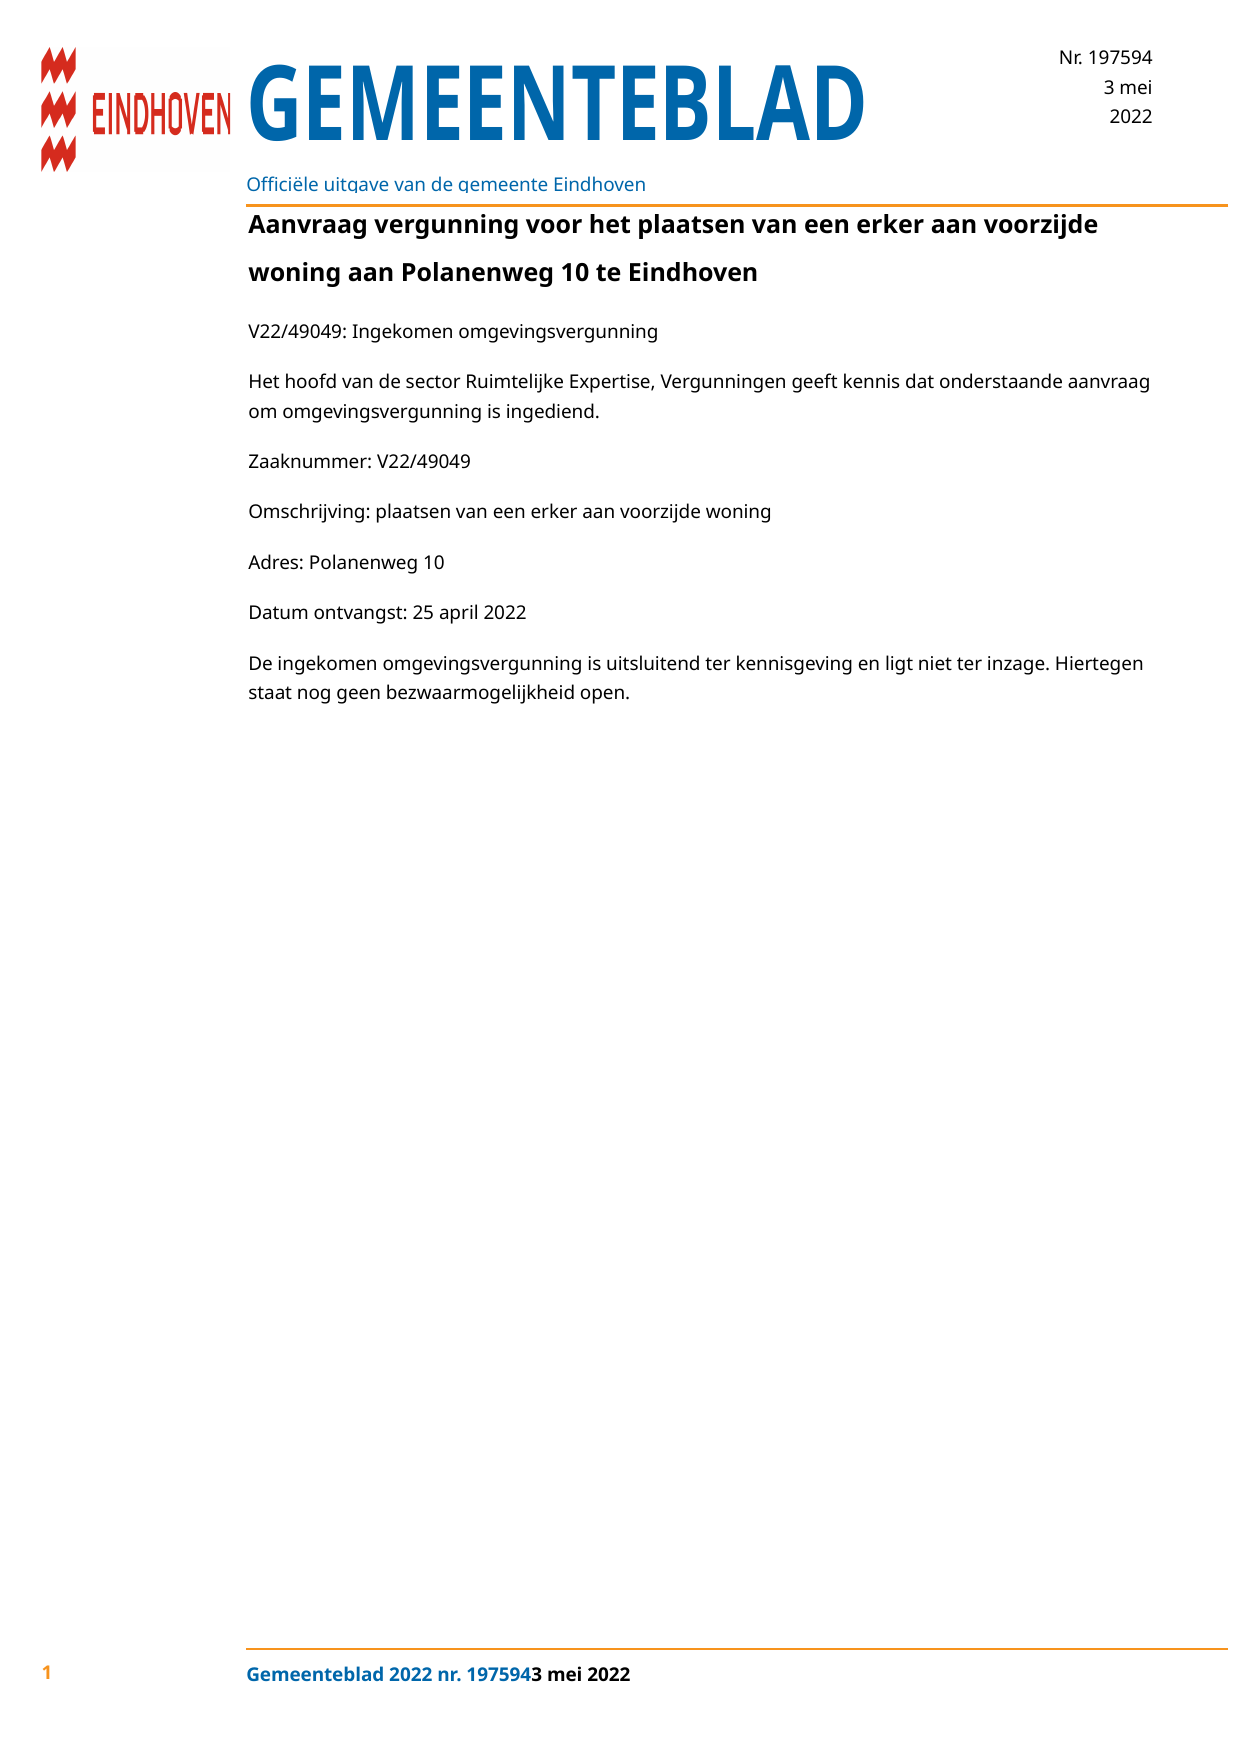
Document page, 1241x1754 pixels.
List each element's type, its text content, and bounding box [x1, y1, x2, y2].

text Zaaknummer: V22/49049 [248, 448, 1152, 474]
text Adres: Polanenweg 10 [248, 549, 1152, 575]
text Het hoofd van de sector Ruimtelijke Expertise, Vergunningen geeft kennis dat onderstaande aanvraag om omgevingsvergunning is ingediend. [248, 368, 1152, 424]
text De ingekomen omgevingsvergunning is uitsluitend ter kennisgeving en ligt niet ter inzage. Hiertegen staat nog geen bezwaarmogelijkheid open. [248, 650, 1152, 705]
text Aanvraag vergunning voor het plaatsen van een erker aan voorzijde woning aan Polanenweg 10 te Eindhoven [248, 207, 1152, 288]
text V22/49049: Ingekomen omgevingsvergunning [248, 318, 1152, 344]
text Omschrijving: plaatsen van een erker aan voorzijde woning [248, 499, 1152, 524]
picture [41, 47, 231, 172]
text Datum ontvangst: 25 april 2022 [248, 599, 1152, 625]
